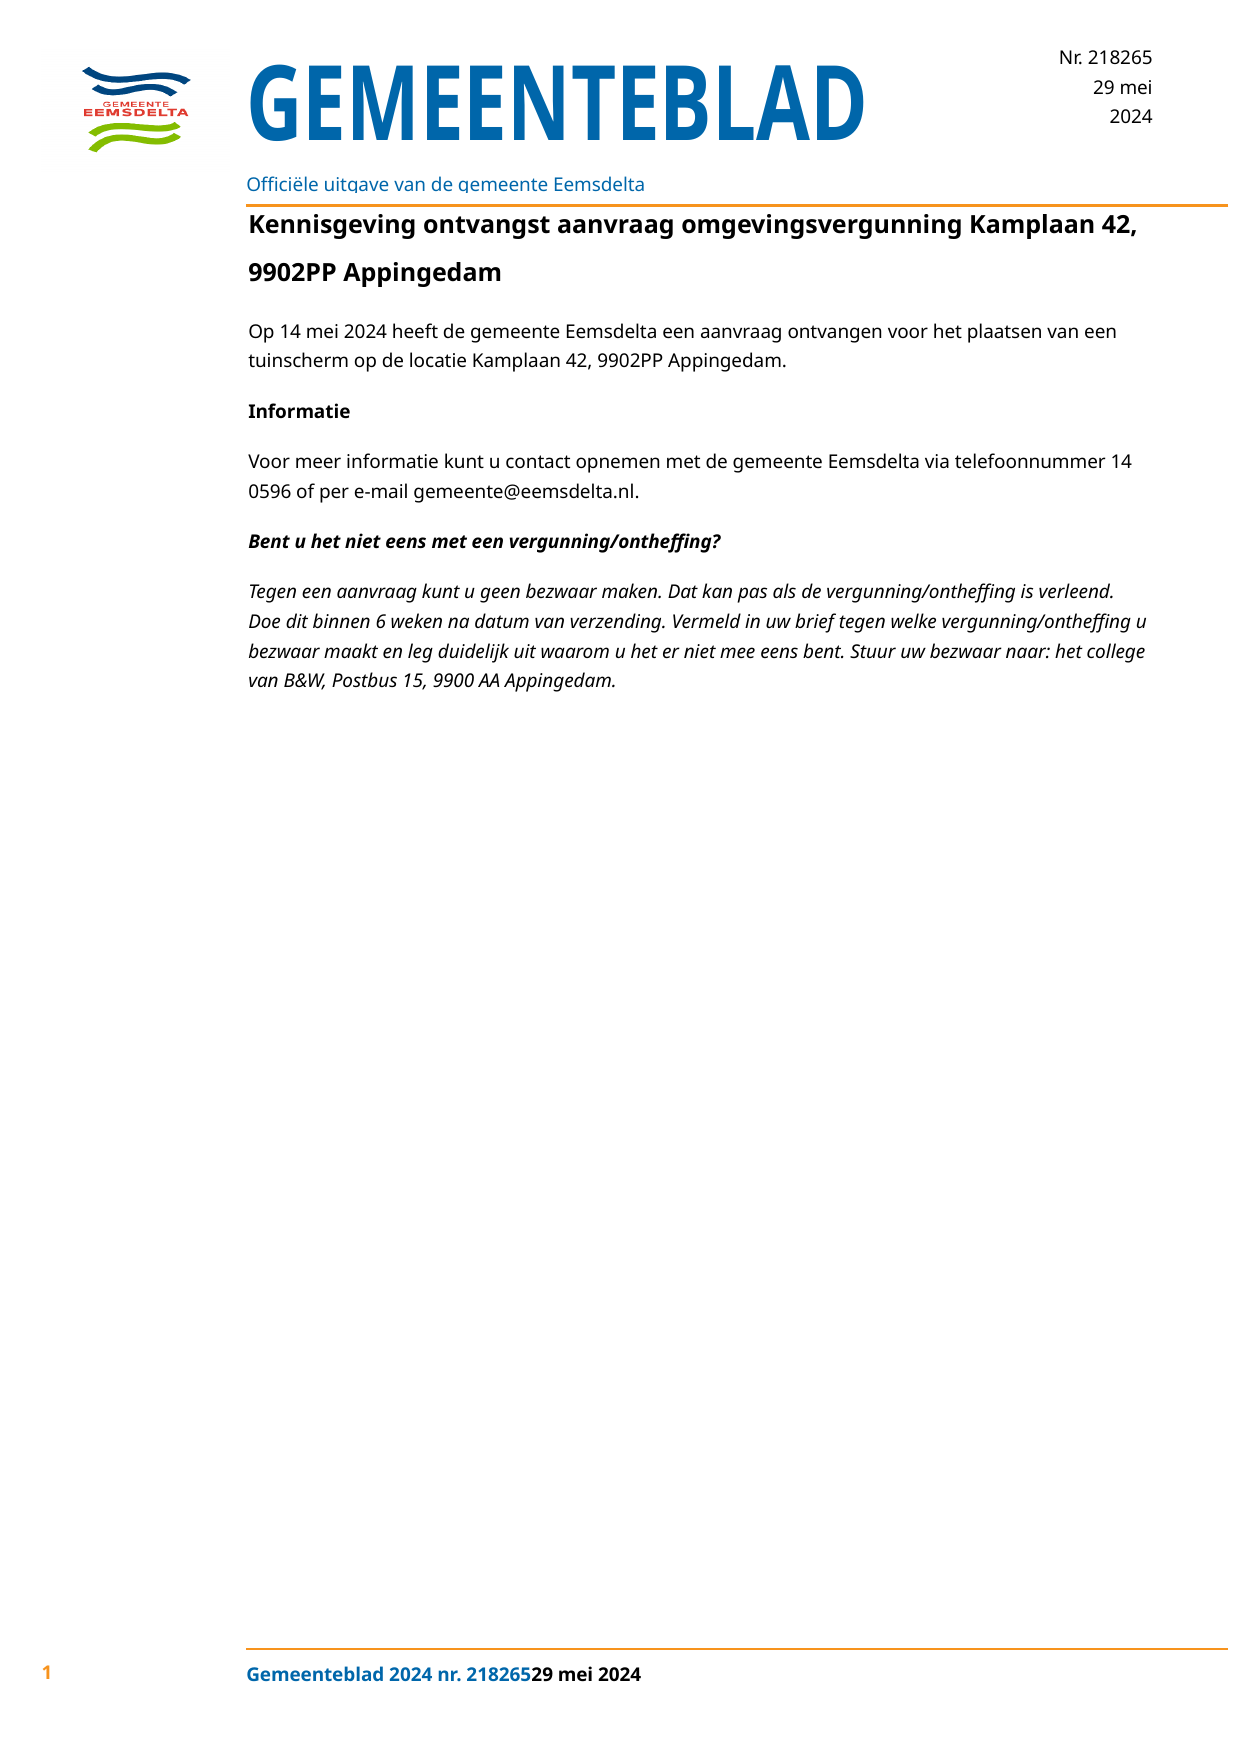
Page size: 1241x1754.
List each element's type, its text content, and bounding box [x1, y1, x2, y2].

text Bent u het niet eens met een vergunning/ontheffing? [248, 528, 1152, 554]
text Kennisgeving ontvangst aanvraag omgevingsvergunning Kamplaan 42, 9902PP Appingedam [248, 207, 1152, 288]
text Informatie [248, 398, 1152, 424]
text Tegen een aanvraag kunt u geen bezwaar maken. Dat kan pas als de vergunning/ontheffing is verleend. Doe dit binnen 6 weken na datum van verzending. Vermeld in uw brief tegen welke vergunning/ontheffing u bezwaar maakt en leg duidelijk uit waarom u het er niet mee eens bent. Stuur uw bezwaar naar: het college van B&W, Postbus 15, 9900 AA Appingedam. [248, 579, 1152, 693]
text Op 14 mei 2024 heeft de gemeente Eemsdelta een aanvraag ontvangen voor het plaatsen van een tuinscherm op de locatie Kamplaan 42, 9902PP Appingedam. [248, 318, 1152, 373]
text Voor meer informatie kunt u contact opnemen met de gemeente Eemsdelta via telefoonnummer 14 0596 of per e-mail gemeente@eemsdelta.nl. [248, 448, 1152, 504]
picture [41, 47, 231, 172]
